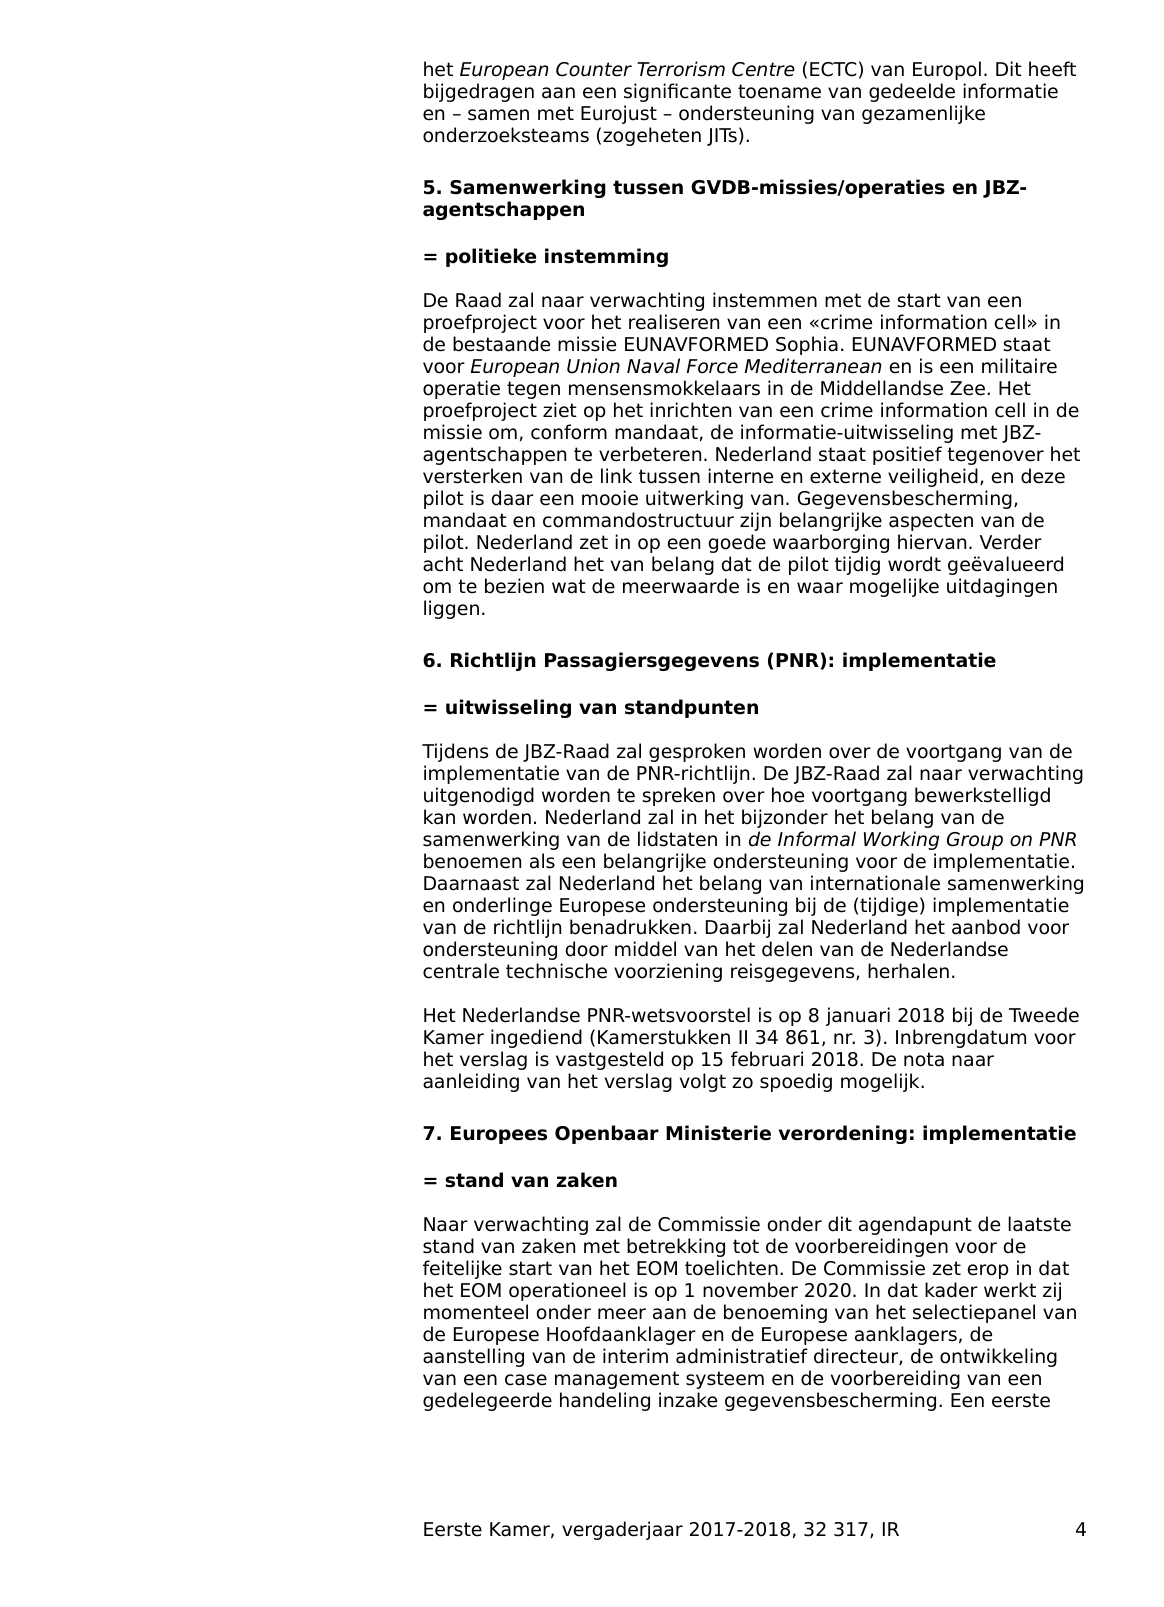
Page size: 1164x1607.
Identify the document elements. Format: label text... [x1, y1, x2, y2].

text De Raad zal naar verwachting instemmen met de start van een proefproject voor het realiseren van een «crime information cell» in de bestaande missie EUNAVFORMED Sophia. EUNAVFORMED staat voor European Union Naval Force Mediterranean en is een militaire operatie tegen mensensmokkelaars in de Middellandse Zee. Het proefproject ziet op het inrichten van een crime information cell in de missie om, conform mandaat, de informatie-uitwisseling met JBZ-agentschappen te verbeteren. Nederland staat positief tegenover het versterken van de link tussen interne en externe veiligheid, en deze pilot is daar een mooie uitwerking van. Gegevensbescherming, mandaat en commandostructuur zijn belangrijke aspecten van de pilot. Nederland zet in op een goede waarborging hiervan. Verder acht Nederland het van belang dat de pilot tijdig wordt geëvalueerd om te bezien wat de meerwaarde is en waar mogelijke uitdagingen liggen. [422, 290, 1087, 620]
subtitle 6. Richtlijn Passagiersgegevens (PNR): implementatie [422, 650, 1087, 672]
text Tijdens de JBZ-Raad zal gesproken worden over de voortgang van de implementatie van de PNR-richtlijn. De JBZ-Raad zal naar verwachting uitgenodigd worden te spreken over hoe voortgang bewerkstelligd kan worden. Nederland zal in het bijzonder het belang van de samenwerking van de lidstaten in de Informal Working Group on PNR benoemen als een belangrijke ondersteuning voor de implementatie. Daarnaast zal Nederland het belang van internationale samenwerking en onderlinge Europese ondersteuning bij de (tijdige) implementatie van de richtlijn benadrukken. Daarbij zal Nederland het aanbod voor ondersteuning door middel van het delen van de Nederlandse centrale technische voorziening reisgegevens, herhalen. [422, 741, 1087, 983]
text het European Counter Terrorism Centre (ECTC) van Europol. Dit heeft bijgedragen aan een significante toename van gedeelde informatie en – samen met Eurojust – ondersteuning van gezamenlijke onderzoeksteams (zogeheten JITs). [422, 59, 1087, 147]
text = stand van zaken [422, 1170, 1087, 1192]
text Het Nederlandse PNR-wetsvoorstel is op 8 januari 2018 bij de Tweede Kamer ingediend (Kamerstukken II 34 861, nr. 3). Inbrengdatum voor het verslag is vastgesteld op 15 februari 2018. De nota naar aanleiding van het verslag volgt zo spoedig mogelijk. [422, 1005, 1087, 1093]
text = politieke instemming [422, 246, 1087, 268]
text Naar verwachting zal de Commissie onder dit agendapunt de laatste stand van zaken met betrekking tot de voorbereidingen voor de feitelijke start van het EOM toelichten. De Commissie zet erop in dat het EOM operationeel is op 1 november 2020. In dat kader werkt zij momenteel onder meer aan de benoeming van het selectiepanel van de Europese Hoofdaanklager en de Europese aanklagers, de aanstelling van de interim administratief directeur, de ontwikkeling van een case management systeem en de voorbereiding van een gedelegeerde handeling inzake gegevensbescherming. Een eerste [422, 1214, 1087, 1412]
subtitle 7. Europees Openbaar Ministerie verordening: implementatie [422, 1123, 1087, 1145]
text = uitwisseling van standpunten [422, 697, 1087, 719]
subtitle 5. Samenwerking tussen GVDB-missies/operaties en JBZ-agentschappen [422, 177, 1087, 221]
